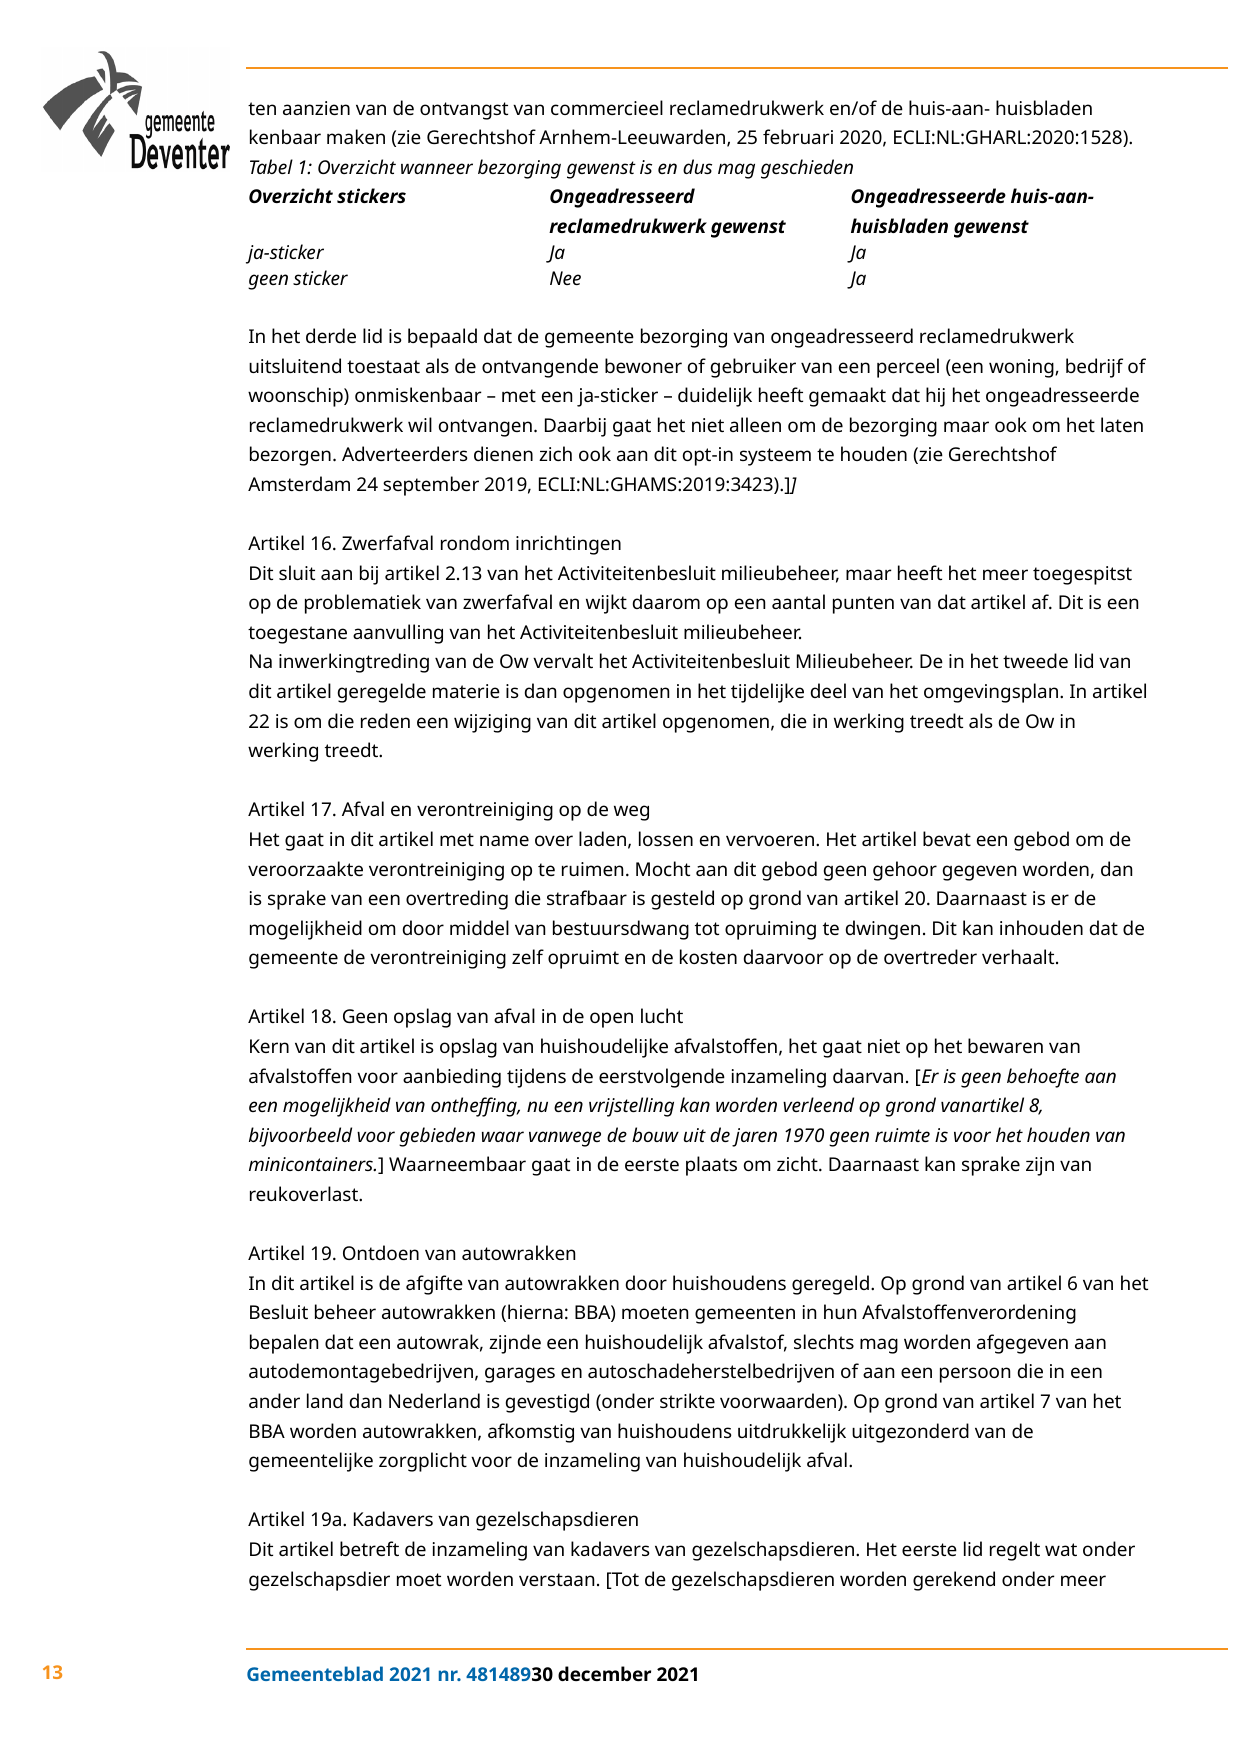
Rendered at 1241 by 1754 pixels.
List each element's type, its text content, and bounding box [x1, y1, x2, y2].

text Het gaat in dit artikel met name over laden, lossen en vervoeren. Het artikel bevat een gebod om de veroorzaakte verontreiniging op te ruimen. Mocht aan dit gebod geen gehoor gegeven worden, dan is sprake van een overtreding die strafbaar is gesteld op grond van artikel 20. Daarnaast is er de mogelijkheid om door middel van bestuursdwang tot opruiming te dwingen. Dit kan inhouden dat de gemeente de verontreiniging zelf opruimt en de kosten daarvoor op de overtreder verhaalt. [248, 826, 1152, 970]
text Artikel 19. Ontdoen van autowrakken [248, 1240, 1152, 1266]
table_cell geen sticker [248, 265, 549, 290]
table_cell Ja [850, 265, 1152, 290]
text In dit artikel is de afgifte van autowrakken door huishoudens geregeld. Op grond van artikel 6 van het Besluit beheer autowrakken (hierna: BBA) moeten gemeenten in hun Afvalstoffenverordening bepalen dat een autowrak, zijnde een huishoudelijk afvalstof, slechts mag worden afgegeven aan autodemontagebedrijven, garages en autoschadeherstelbedrijven of aan een persoon die in een ander land dan Nederland is gevestigd (onder strikte voorwaarden). Op grond van artikel 7 van het BBA worden autowrakken, afkomstig van huishoudens uitdrukkelijk uitgezonderd van de gemeentelijke zorgplicht voor de inzameling van huishoudelijk afval. [248, 1270, 1152, 1473]
text Dit sluit aan bij artikel 2.13 van het Activiteitenbesluit milieubeheer, maar heeft het meer toegespitst op de problematiek van zwerfafval en wijkt daarom op een aantal punten van dat artikel af. Dit is een toegestane aanvulling van het Activiteitenbesluit milieubeheer. [248, 560, 1152, 645]
table_header Ongeadresseerd reclamedrukwerk gewenst [549, 184, 850, 239]
text Na inwerkingtreding van de Ow vervalt het Activiteitenbesluit Milieubeheer. De in het tweede lid van dit artikel geregelde materie is dan opgenomen in het tijdelijke deel van het omgevingsplan. In artikel 22 is om die reden een wijziging van dit artikel opgenomen, die in werking treedt als de Ow in werking treedt. [248, 649, 1152, 763]
table_header Overzicht stickers [248, 184, 549, 239]
table_cell ja-sticker [248, 239, 549, 265]
text Tabel 1: Overzicht wanneer bezorging gewenst is en dus mag geschieden [248, 154, 1152, 180]
table_cell Nee [549, 265, 850, 290]
text Kern van dit artikel is opslag van huishoudelijke afvalstoffen, het gaat niet op het bewaren van afvalstoffen voor aanbieding tijdens de eerstvolgende inzameling daarvan. [Er is geen behoefte aan een mogelijkheid van ontheffing, nu een vrijstelling kan worden verleend op grond vanartikel 8, bijvoorbeeld voor gebieden waar vanwege de bouw uit de jaren 1970 geen ruimte is voor het houden van minicontainers.] Waarneembaar gaat in de eerste plaats om zicht. Daarnaast kan sprake zijn van reukoverlast. [248, 1033, 1152, 1207]
text ten aanzien van de ontvangst van commercieel reclamedrukwerk en/of de huis-aan- huisbladen kenbaar maken (zie Gerechtshof Arnhem-Leeuwarden, 25 februari 2020, ECLI:NL:GHARL:2020:1528). [248, 95, 1152, 150]
text Dit artikel betreft de inzameling van kadavers van gezelschapsdieren. Het eerste lid regelt wat onder gezelschapsdier moet worden verstaan. [Tot de gezelschapsdieren worden gerekend onder meer [248, 1536, 1152, 1591]
picture [41, 47, 231, 172]
text In het derde lid is bepaald dat de gemeente bezorging van ongeadresseerd reclamedrukwerk uitsluitend toestaat als de ontvangende bewoner of gebruiker van een perceel (een woning, bedrijf of woonschip) onmiskenbaar – met een ja-sticker – duidelijk heeft gemaakt dat hij het ongeadresseerde reclamedrukwerk wil ontvangen. Daarbij gaat het niet alleen om de bezorging maar ook om het laten bezorgen. Adverteerders dienen zich ook aan dit opt-in systeem te houden (zie Gerechtshof Amsterdam 24 september 2019, ECLI:NL:GHAMS:2019:3423).]] [248, 323, 1152, 497]
text Artikel 17. Afval en verontreiniging op de weg [248, 797, 1152, 822]
table_cell Ja [549, 239, 850, 265]
text Artikel 18. Geen opslag van afval in de open lucht [248, 1004, 1152, 1029]
text Artikel 19a. Kadavers van gezelschapsdieren [248, 1507, 1152, 1532]
text Artikel 16. Zwerfafval rondom inrichtingen [248, 530, 1152, 556]
table_header Ongeadresseerde huis-aan-huisbladen gewenst [850, 184, 1152, 239]
table_cell Ja [850, 239, 1152, 265]
